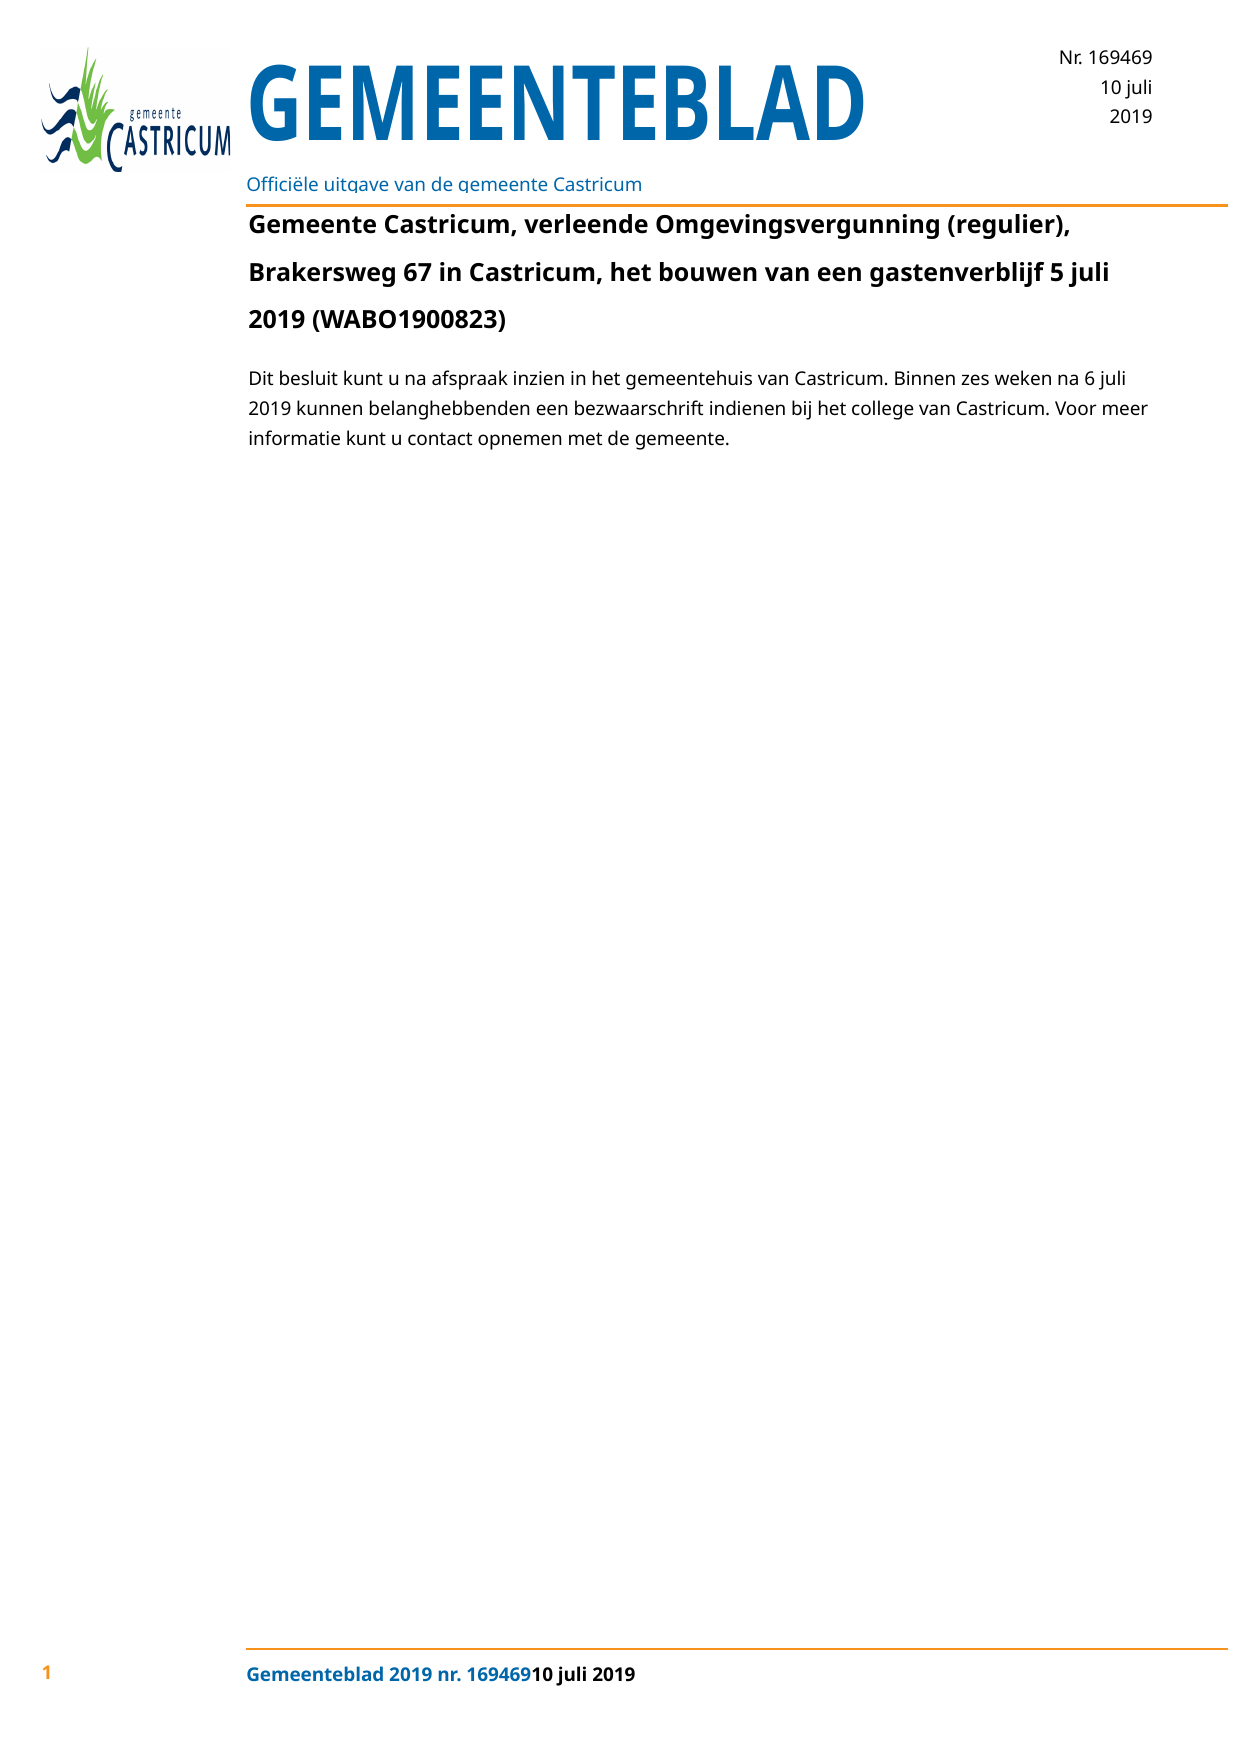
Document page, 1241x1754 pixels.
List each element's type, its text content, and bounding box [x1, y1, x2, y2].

text Dit besluit kunt u na afspraak inzien in het gemeentehuis van Castricum. Binnen zes weken na 6 juli 2019 kunnen belanghebbenden een bezwaarschrift indienen bij het college van Castricum. Voor meer informatie kunt u contact opnemen met de gemeente. [248, 366, 1152, 450]
picture [41, 47, 231, 172]
text Gemeente Castricum, verleende Omgevingsvergunning (regulier), Brakersweg 67 in Castricum, het bouwen van een gastenverblijf 5 juli 2019 (WABO1900823) [248, 207, 1152, 336]
